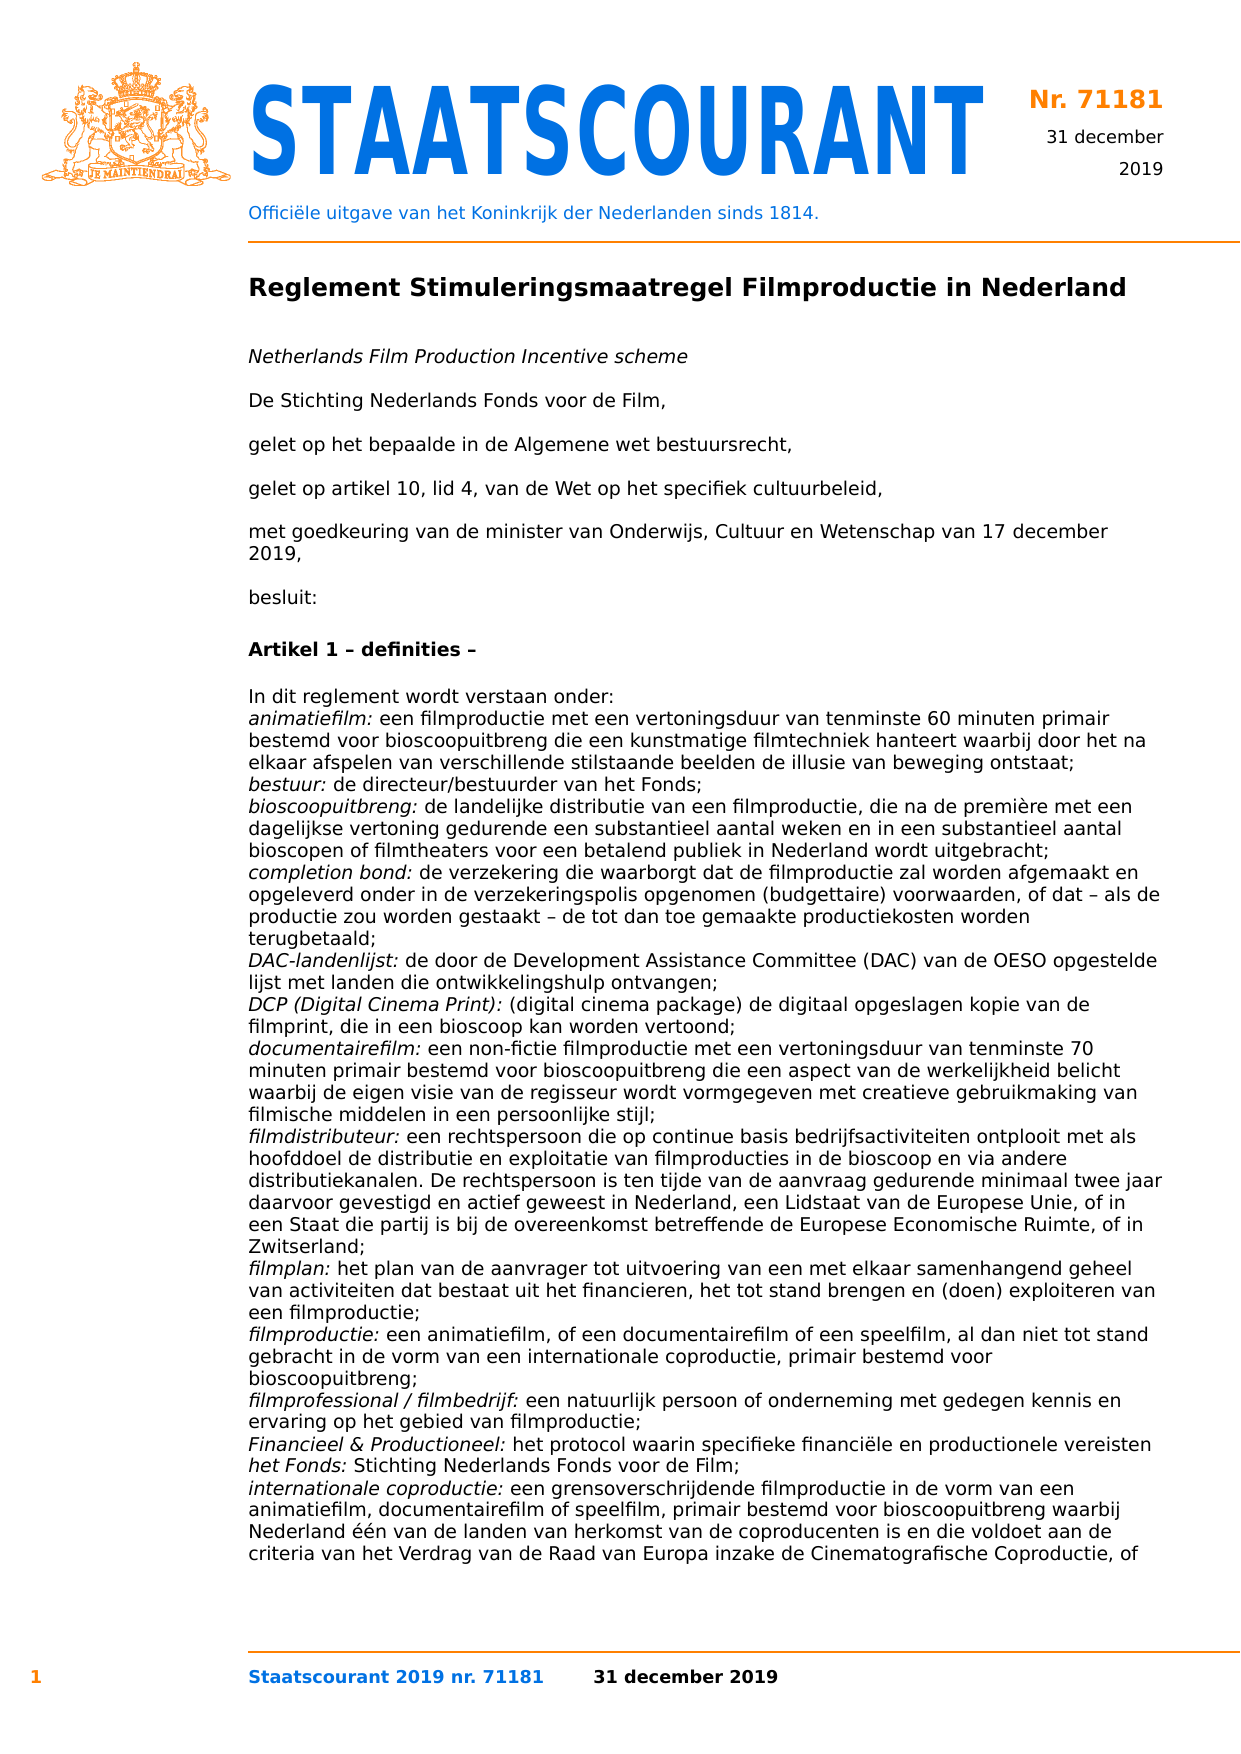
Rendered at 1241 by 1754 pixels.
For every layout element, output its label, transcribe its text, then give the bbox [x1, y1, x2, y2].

text filmplan: het plan van de aanvrager tot uitvoering van een met elkaar samenhangend geheel van activiteiten dat bestaat uit het financieren, het tot stand brengen en (doen) exploiteren van een filmproductie; [248, 1258, 1163, 1323]
text filmdistributeur: een rechtspersoon die op continue basis bedrijfsactiviteiten ontplooit met als hoofddoel de distributie en exploitatie van filmproducties in de bioscoop en via andere distributiekanalen. De rechtspersoon is ten tijde van de aanvraag gedurende minimaal twee jaar daarvoor gevestigd en actief geweest in Nederland, een Lidstaat van de Europese Unie, of in een Staat die partij is bij de overeenkomst betreffende de Europese Economische Ruimte, of in Zwitserland; [248, 1126, 1163, 1258]
text DCP (Digital Cinema Print): (digital cinema package) de digitaal opgeslagen kopie van de filmprint, die in een bioscoop kan worden vertoond; [248, 994, 1163, 1038]
text bestuur: de directeur/bestuurder van het Fonds; [248, 774, 1163, 796]
text DAC-landenlijst: de door de Development Assistance Committee (DAC) van de OESO opgestelde lijst met landen die ontwikkelingshulp ontvangen; [248, 950, 1163, 994]
table_cell 31 december [998, 121, 1240, 153]
picture [41, 62, 231, 186]
text gelet op het bepaalde in de Algemene wet bestuursrecht, [248, 434, 1163, 456]
table_header Nr. 71181 [998, 62, 1240, 121]
text documentairefilm: een non-fictie filmproductie met een vertoningsduur van tenminste 70 minuten primair bestemd voor bioscoopuitbreng die een aspect van de werkelijkheid belicht waarbij de eigen visie van de regisseur wordt vormgegeven met creatieve gebruikmaking van filmische middelen in een persoonlijke stijl; [248, 1038, 1163, 1126]
text Financieel & Productioneel: het protocol waarin specifieke financiële en productionele vereisten [248, 1433, 1163, 1455]
subtitle Artikel 1 – definities – [248, 639, 1163, 661]
table_cell 2019 [998, 153, 1240, 203]
table_header [25, 62, 248, 241]
text De Stichting Nederlands Fonds voor de Film, [248, 390, 1163, 412]
text met goedkeuring van de minister van Onderwijs, Cultuur en Wetenschap van 17 december 2019, [248, 521, 1163, 565]
text gelet op artikel 10, lid 4, van de Wet op het specifiek cultuurbeleid, [248, 477, 1163, 499]
text completion bond: de verzekering die waarborgt dat de filmproductie zal worden afgemaakt en opgeleverd onder in de verzekeringspolis opgenomen (budgettaire) voorwaarden, of dat – als de productie zou worden gestaakt – de tot dan toe gemaakte productiekosten worden terugbetaald; [248, 862, 1163, 950]
table_cell Officiële uitgave van het Koninkrijk der Nederlanden sinds 1814. [248, 203, 1240, 241]
text Netherlands Film Production Incentive scheme [248, 346, 1163, 368]
text In dit reglement wordt verstaan onder: [248, 686, 1163, 708]
table_header STAATSCOURANT [248, 62, 998, 203]
text internationale coproductie: een grensoverschrijdende filmproductie in de vorm van een animatiefilm, documentairefilm of speelfilm, primair bestemd voor bioscoopuitbreng waarbij Nederland één van de landen van herkomst van de coproducenten is en die voldoet aan de criteria van het Verdrag van de Raad van Europa inzake de Cinematografische Coproductie, of [248, 1477, 1163, 1565]
text animatiefilm: een filmproductie met een vertoningsduur van tenminste 60 minuten primair bestemd voor bioscoopuitbreng die een kunstmatige filmtechniek hanteert waarbij door het na elkaar afspelen van verschillende stilstaande beelden de illusie van beweging ontstaat; [248, 708, 1163, 774]
text bioscoopuitbreng: de landelijke distributie van een filmproductie, die na de première met een dagelijkse vertoning gedurende een substantieel aantal weken en in een substantieel aantal bioscopen of filmtheaters voor een betalend publiek in Nederland wordt uitgebracht; [248, 796, 1163, 862]
subtitle Reglement Stimuleringsmaatregel Filmproductie in Nederland [248, 273, 1163, 302]
text het Fonds: Stichting Nederlands Fonds voor de Film; [248, 1455, 1163, 1477]
text besluit: [248, 587, 1163, 609]
text filmproductie: een animatiefilm, of een documentairefilm of een speelfilm, al dan niet tot stand gebracht in de vorm van een internationale coproductie, primair bestemd voor bioscoopuitbreng; [248, 1323, 1163, 1389]
text filmprofessional / filmbedrijf: een natuurlijk persoon of onderneming met gedegen kennis en ervaring op het gebied van filmproductie; [248, 1389, 1163, 1433]
